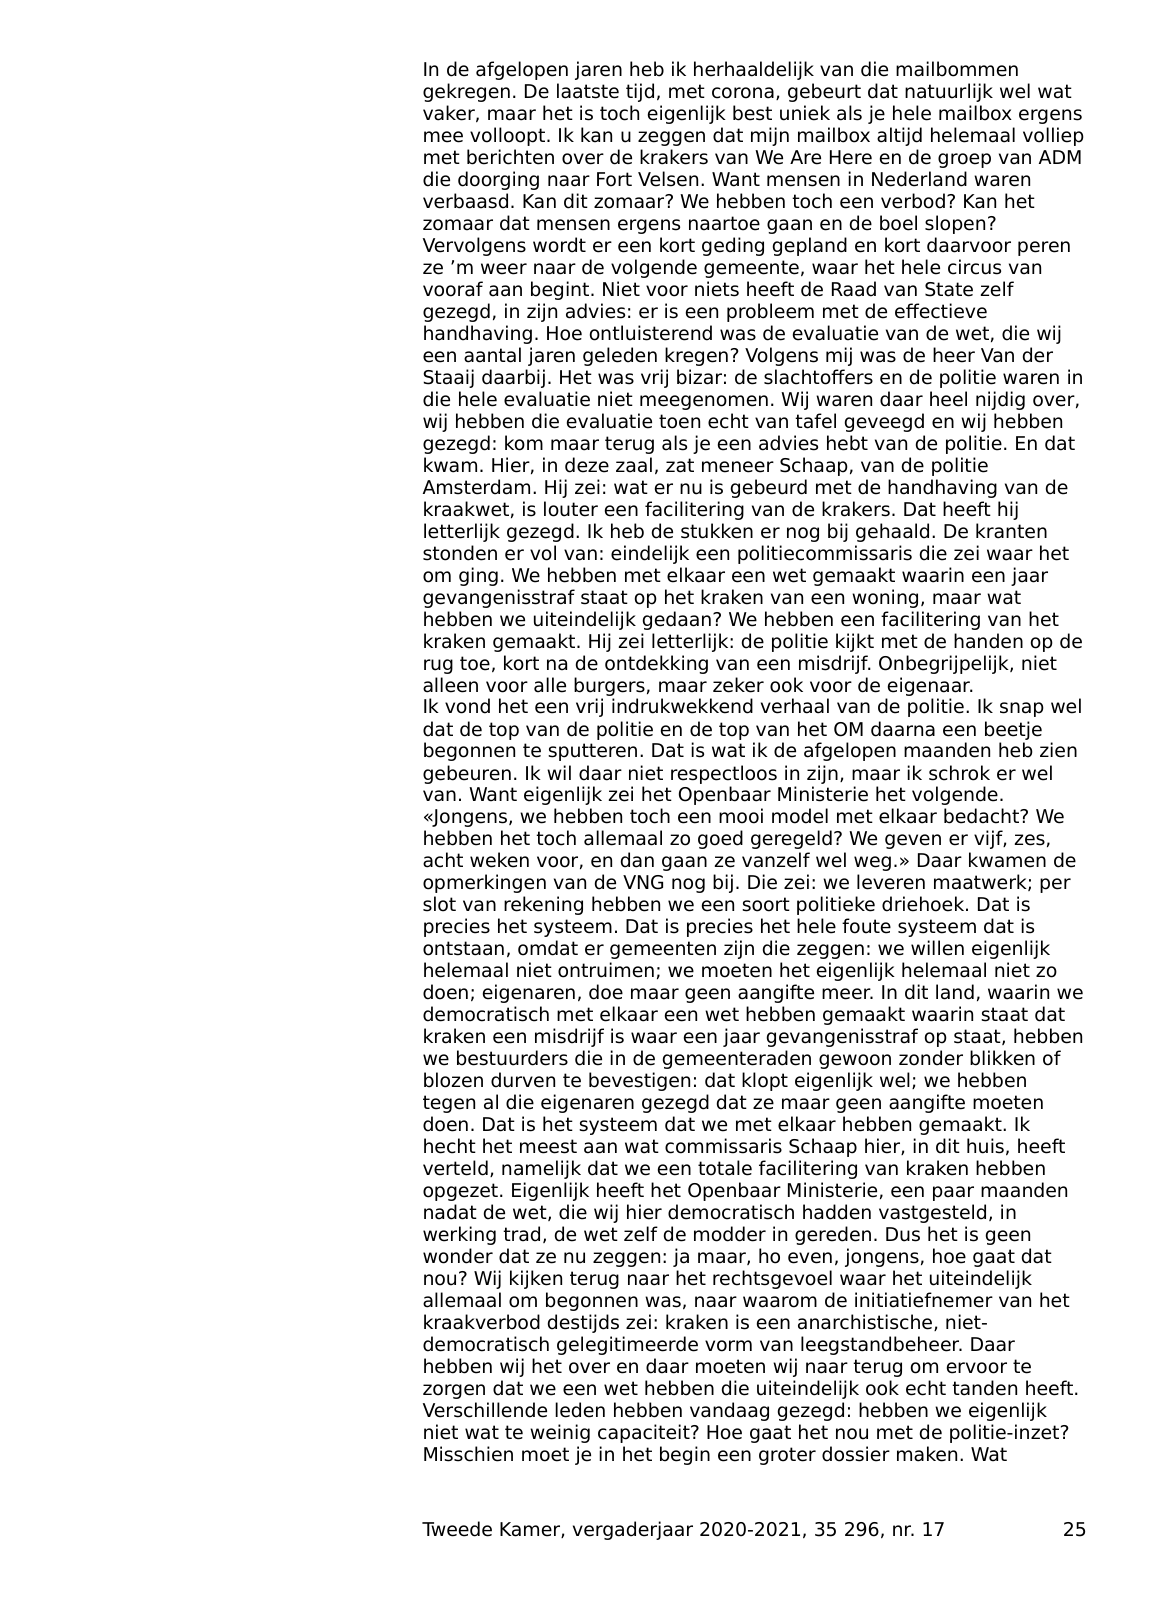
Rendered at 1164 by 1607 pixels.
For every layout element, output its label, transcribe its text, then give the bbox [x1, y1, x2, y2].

text In de afgelopen jaren heb ik herhaaldelijk van die mailbommen gekregen. De laatste tijd, met corona, gebeurt dat natuurlijk wel wat vaker, maar het is toch eigenlijk best uniek als je hele mailbox ergens mee volloopt. Ik kan u zeggen dat mijn mailbox altijd helemaal volliep met berichten over de krakers van We Are Here en de groep van ADM die doorging naar Fort Velsen. Want mensen in Nederland waren verbaasd. Kan dit zomaar? We hebben toch een verbod? Kan het zomaar dat mensen ergens naartoe gaan en de boel slopen? Vervolgens wordt er een kort geding gepland en kort daarvoor peren ze ’m weer naar de volgende gemeente, waar het hele circus van vooraf aan begint. Niet voor niets heeft de Raad van State zelf gezegd, in zijn advies: er is een probleem met de effectieve handhaving. Hoe ontluisterend was de evaluatie van de wet, die wij een aantal jaren geleden kregen? Volgens mij was de heer Van der Staaij daarbij. Het was vrij bizar: de slachtoffers en de politie waren in die hele evaluatie niet meegenomen. Wij waren daar heel nijdig over, wij hebben die evaluatie toen echt van tafel geveegd en wij hebben gezegd: kom maar terug als je een advies hebt van de politie. En dat kwam. Hier, in deze zaal, zat meneer Schaap, van de politie Amsterdam. Hij zei: wat er nu is gebeurd met de handhaving van de kraakwet, is louter een facilitering van de krakers. Dat heeft hij letterlijk gezegd. Ik heb de stukken er nog bij gehaald. De kranten stonden er vol van: eindelijk een politiecommissaris die zei waar het om ging. We hebben met elkaar een wet gemaakt waarin een jaar gevangenisstraf staat op het kraken van een woning, maar wat hebben we uiteindelijk gedaan? We hebben een facilitering van het kraken gemaakt. Hij zei letterlijk: de politie kijkt met de handen op de rug toe, kort na de ontdekking van een misdrijf. Onbegrijpelijk, niet alleen voor alle burgers, maar zeker ook voor de eigenaar. [422, 59, 1087, 696]
text Ik vond het een vrij indrukwekkend verhaal van de politie. Ik snap wel dat de top van de politie en de top van het OM daarna een beetje begonnen te sputteren. Dat is wat ik de afgelopen maanden heb zien gebeuren. Ik wil daar niet respectloos in zijn, maar ik schrok er wel van. Want eigenlijk zei het Openbaar Ministerie het volgende. «Jongens, we hebben toch een mooi model met elkaar bedacht? We hebben het toch allemaal zo goed geregeld? We geven er vijf, zes, acht weken voor, en dan gaan ze vanzelf wel weg.» Daar kwamen de opmerkingen van de VNG nog bij. Die zei: we leveren maatwerk; per slot van rekening hebben we een soort politieke driehoek. Dat is precies het systeem. Dat is precies het hele foute systeem dat is ontstaan, omdat er gemeenten zijn die zeggen: we willen eigenlijk helemaal niet ontruimen; we moeten het eigenlijk helemaal niet zo doen; eigenaren, doe maar geen aangifte meer. In dit land, waarin we democratisch met elkaar een wet hebben gemaakt waarin staat dat kraken een misdrijf is waar een jaar gevangenisstraf op staat, hebben we bestuurders die in de gemeenteraden gewoon zonder blikken of blozen durven te bevestigen: dat klopt eigenlijk wel; we hebben tegen al die eigenaren gezegd dat ze maar geen aangifte moeten doen. Dat is het systeem dat we met elkaar hebben gemaakt. Ik hecht het meest aan wat commissaris Schaap hier, in dit huis, heeft verteld, namelijk dat we een totale facilitering van kraken hebben opgezet. Eigenlijk heeft het Openbaar Ministerie, een paar maanden nadat de wet, die wij hier democratisch hadden vastgesteld, in werking trad, de wet zelf de modder in gereden. Dus het is geen wonder dat ze nu zeggen: ja maar, ho even, jongens, hoe gaat dat nou? Wij kijken terug naar het rechtsgevoel waar het uiteindelijk allemaal om begonnen was, naar waarom de initiatiefnemer van het kraakverbod destijds zei: kraken is een anarchistische, niet-democratisch gelegitimeerde vorm van leegstandbeheer. Daar hebben wij het over en daar moeten wij naar terug om ervoor te zorgen dat we een wet hebben die uiteindelijk ook echt tanden heeft. [422, 696, 1087, 1400]
text Verschillende leden hebben vandaag gezegd: hebben we eigenlijk niet wat te weinig capaciteit? Hoe gaat het nou met de politie-inzet? Misschien moet je in het begin een groter dossier maken. Wat [422, 1400, 1087, 1466]
